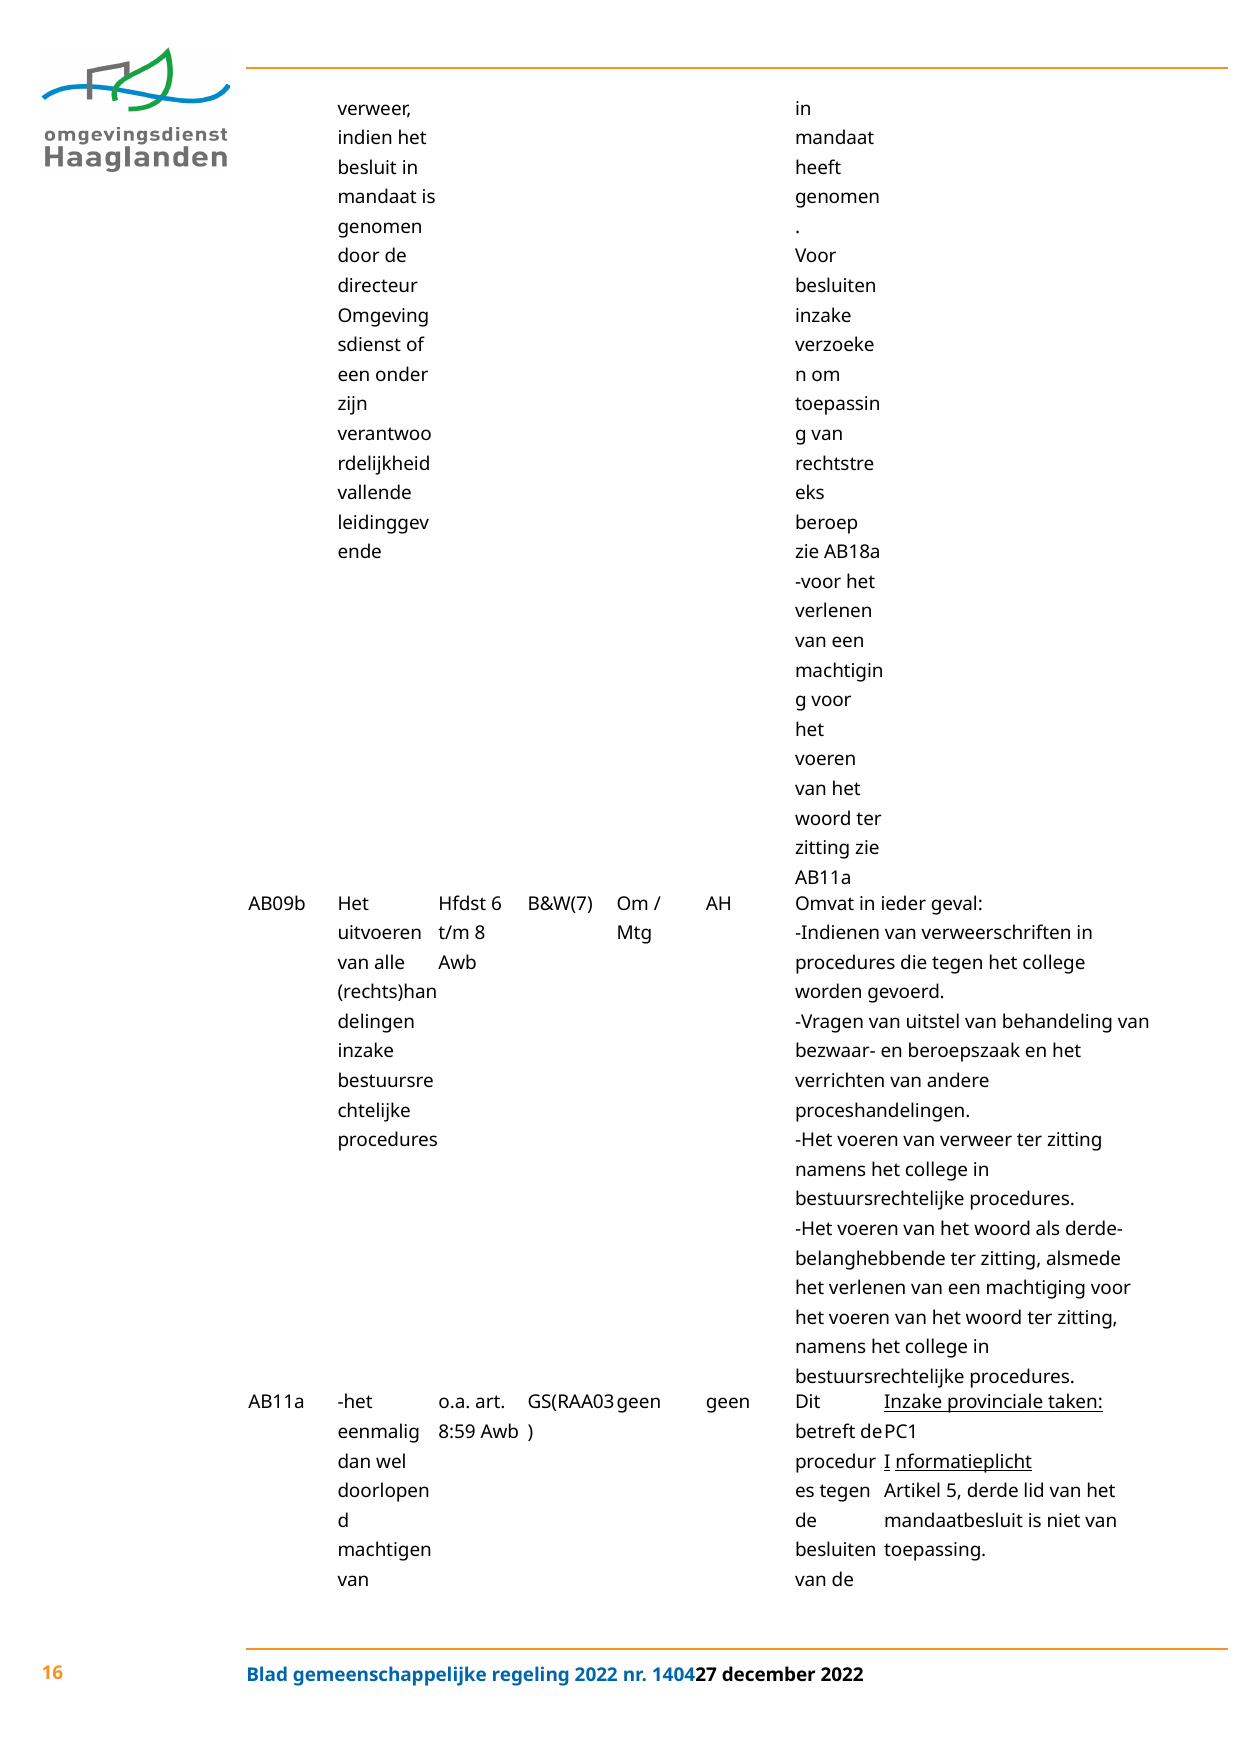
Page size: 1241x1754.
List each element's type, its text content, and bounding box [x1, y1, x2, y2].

table_cell [248, 95, 337, 890]
table_cell B&W(7) [527, 890, 616, 1389]
table_cell AB09b [248, 890, 337, 1389]
table_cell Het uitvoeren van alle (rechts)handelingen inzake bestuursrechtelijke procedures [337, 890, 438, 1389]
table_cell verweer, indien het besluit in mandaat is genomen door de directeur Omgevingsdienst of een onder zijn verantwoordelijkheid vallende leidinggevende [337, 95, 438, 890]
table_cell GS(RAA03) [527, 1389, 616, 1592]
table_cell -het eenmalig dan wel doorlopend machtigen van [337, 1389, 438, 1592]
table_cell Om / Mtg [616, 890, 706, 1389]
table_cell geen [706, 1389, 795, 1592]
table_cell in mandaat heeft genomen. Voor besluiten inzake verzoeken om toepassing van rechtstreeks beroep zie AB18a -voor het verlenen van een machtiging voor het voeren van het woord ter zitting zie AB11a [795, 95, 884, 890]
table_cell o.a. art. 8:59 Awb [438, 1389, 527, 1592]
table_cell Inzake provinciale taken: PC1 I nformatieplicht Artikel 5, derde lid van het mandaatbesluit is niet van toepassing. [884, 1389, 1152, 1592]
table_cell Omvat in ieder geval: -Indienen van verweerschriften in procedures die tegen het college worden gevoerd. -Vragen van uitstel van behandeling van bezwaar- en beroepszaak en het verrichten van andere proceshandelingen. -Het voeren van verweer ter zitting namens het college in bestuursrechtelijke procedures. -Het voeren van het woord als derde-belanghebbende ter zitting, alsmede het verlenen van een machtiging voor het voeren van het woord ter zitting, namens het college in bestuursrechtelijke procedures. [795, 890, 1152, 1389]
picture [41, 47, 231, 172]
table_cell [884, 95, 1152, 890]
table_cell [706, 95, 795, 890]
table_cell [527, 95, 616, 890]
table_cell [438, 95, 527, 890]
table_cell Dit betreft de procedures tegen de besluiten van de [795, 1389, 884, 1592]
table_cell AH [706, 890, 795, 1389]
table_cell AB11a [248, 1389, 337, 1592]
table_cell [616, 95, 706, 890]
table_cell Hfdst 6 t/m 8 Awb [438, 890, 527, 1389]
table_cell geen [616, 1389, 706, 1592]
